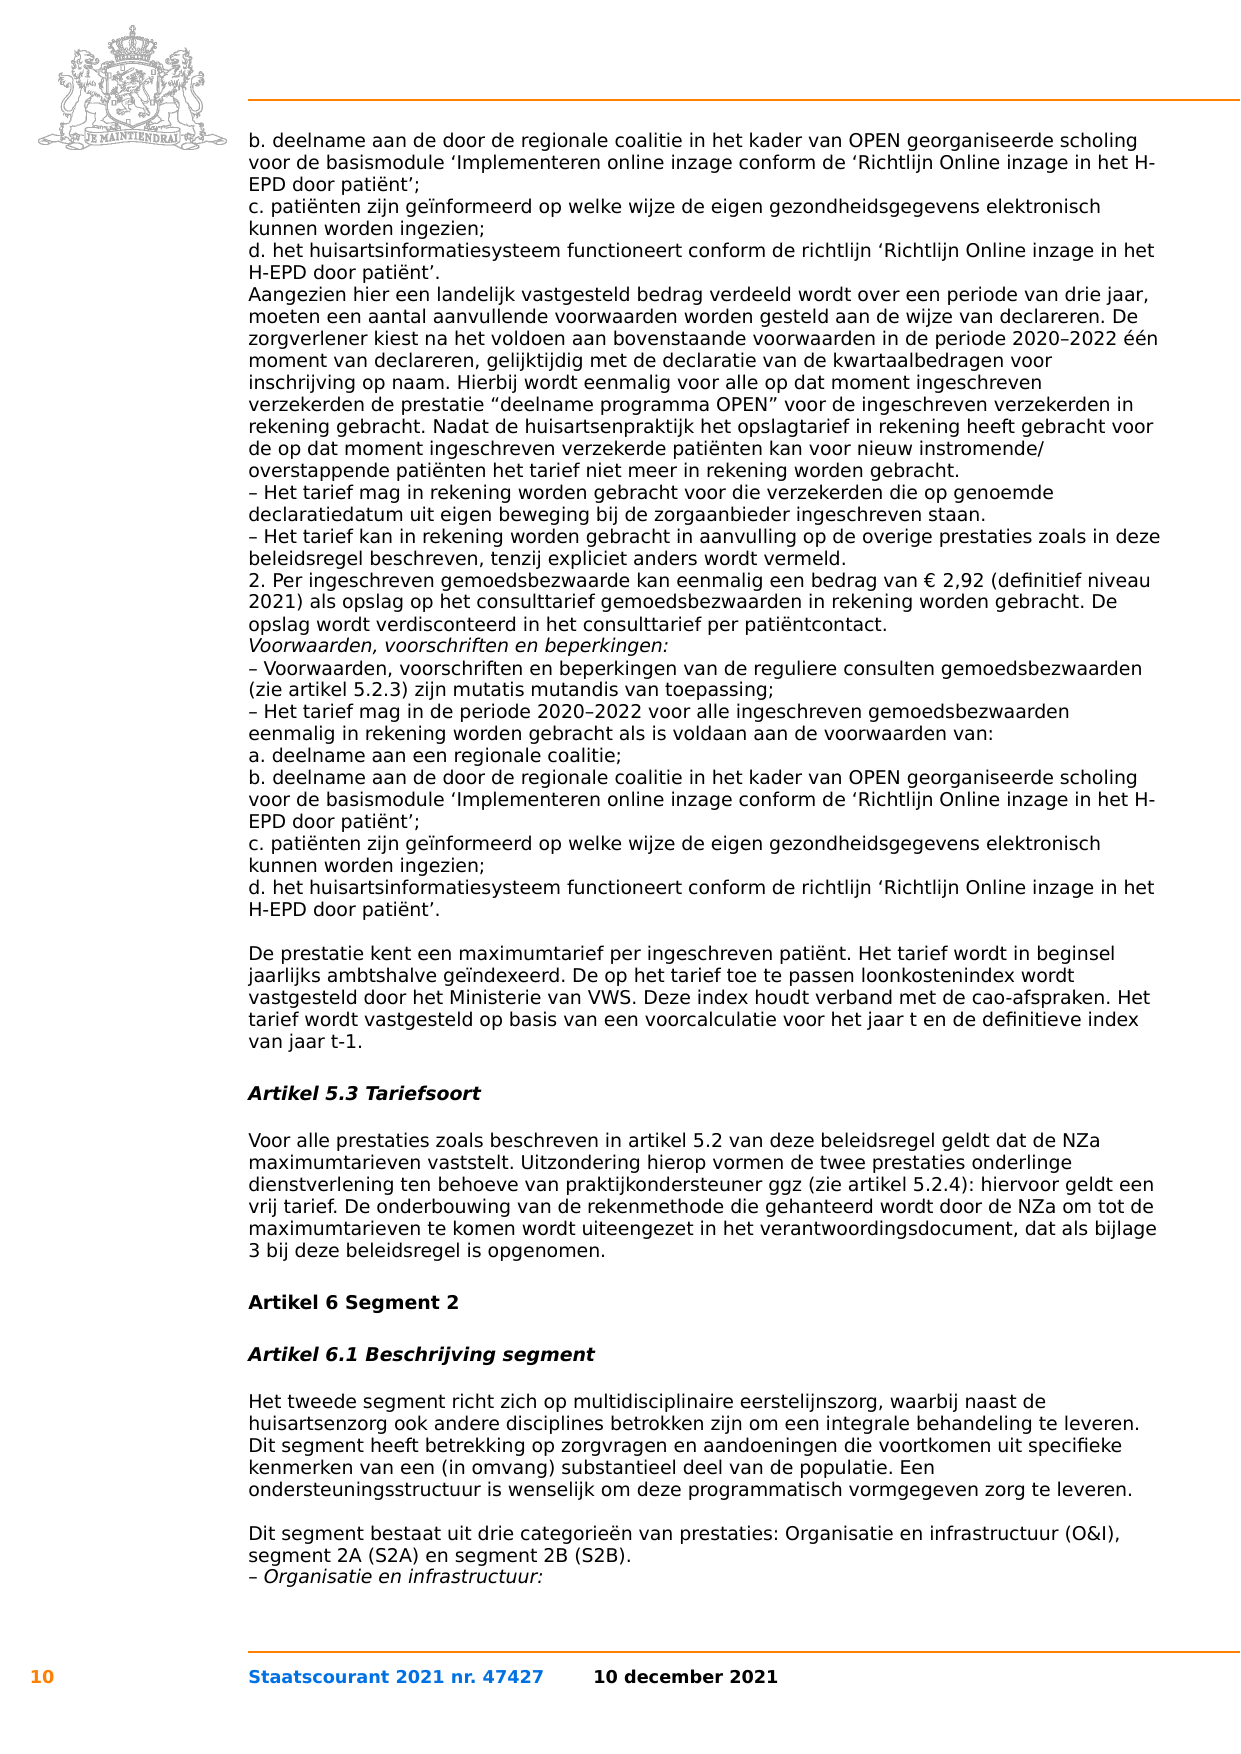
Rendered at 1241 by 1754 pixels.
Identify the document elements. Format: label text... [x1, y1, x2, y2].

text De prestatie kent een maximumtarief per ingeschreven patiënt. Het tarief wordt in beginsel jaarlijks ambtshalve geïndexeerd. De op het tarief toe te passen loonkostenindex wordt vastgesteld door het Ministerie van VWS. Deze index houdt verband met de cao-afspraken. Het tarief wordt vastgesteld op basis van een voorcalculatie voor het jaar t en de definitieve index van jaar t-1. [248, 943, 1163, 1053]
text b. deelname aan de door de regionale coalitie in het kader van OPEN georganiseerde scholing voor de basismodule ‘Implementeren online inzage conform de ‘Richtlijn Online inzage in het H-EPD door patiënt’; [248, 767, 1163, 833]
text – Voorwaarden, voorschriften en beperkingen van de reguliere consulten gemoedsbezwaarden (zie artikel 5.2.3) zijn mutatis mutandis van toepassing; [248, 657, 1163, 701]
text Voor alle prestaties zoals beschreven in artikel 5.2 van deze beleidsregel geldt dat de NZa maximumtarieven vaststelt. Uitzondering hierop vormen de twee prestaties onderlinge dienstverlening ten behoeve van praktijkondersteuner ggz (zie artikel 5.2.4): hiervoor geldt een vrij tarief. De onderbouwing van de rekenmethode die gehanteerd wordt door de NZa om tot de maximumtarieven te komen wordt uiteengezet in het verantwoordingsdocument, dat als bijlage 3 bij deze beleidsregel is opgenomen. [248, 1130, 1163, 1262]
text – Het tarief mag in rekening worden gebracht voor die verzekerden die op genoemde declaratiedatum uit eigen beweging bij de zorgaanbieder ingeschreven staan. [248, 482, 1163, 526]
text Dit segment bestaat uit drie categorieën van prestaties: Organisatie en infrastructuur (O&I), segment 2A (S2A) en segment 2B (S2B). [248, 1522, 1163, 1566]
subtitle Artikel 6.1 Beschrijving segment [248, 1344, 1163, 1366]
text Voorwaarden, voorschriften en beperkingen: [248, 635, 1163, 657]
subtitle Artikel 6 Segment 2 [248, 1292, 1163, 1314]
text Aangezien hier een landelijk vastgesteld bedrag verdeeld wordt over een periode van drie jaar, moeten een aantal aanvullende voorwaarden worden gesteld aan de wijze van declareren. De zorgverlener kiest na het voldoen aan bovenstaande voorwaarden in de periode 2020–2022 één moment van declareren, gelijktijdig met de declaratie van de kwartaalbedragen voor inschrijving op naam. Hierbij wordt eenmalig voor alle op dat moment ingeschreven verzekerden de prestatie “deelname programma OPEN” voor de ingeschreven verzekerden in rekening gebracht. Nadat de huisartsenpraktijk het opslagtarief in rekening heeft gebracht voor de op dat moment ingeschreven verzekerde patiënten kan voor nieuw instromende/ overstappende patiënten het tarief niet meer in rekening worden gebracht. [248, 284, 1163, 482]
text – Het tarief kan in rekening worden gebracht in aanvulling op de overige prestaties zoals in deze beleidsregel beschreven, tenzij expliciet anders wordt vermeld. [248, 526, 1163, 569]
text – Het tarief mag in de periode 2020–2022 voor alle ingeschreven gemoedsbezwaarden eenmalig in rekening worden gebracht als is voldaan aan de voorwaarden van: [248, 701, 1163, 745]
picture [38, 25, 227, 150]
text b. deelname aan de door de regionale coalitie in het kader van OPEN georganiseerde scholing voor de basismodule ‘Implementeren online inzage conform de ‘Richtlijn Online inzage in het H-EPD door patiënt’; [248, 130, 1163, 196]
text c. patiënten zijn geïnformeerd op welke wijze de eigen gezondheidsgegevens elektronisch kunnen worden ingezien; [248, 833, 1163, 877]
text Het tweede segment richt zich op multidisciplinaire eerstelijnszorg, waarbij naast de huisartsenzorg ook andere disciplines betrokken zijn om een integrale behandeling te leveren. Dit segment heeft betrekking op zorgvragen en aandoeningen die voortkomen uit specifieke kenmerken van een (in omvang) substantieel deel van de populatie. Een ondersteuningsstructuur is wenselijk om deze programmatisch vormgegeven zorg te leveren. [248, 1391, 1163, 1501]
text c. patiënten zijn geïnformeerd op welke wijze de eigen gezondheidsgegevens elektronisch kunnen worden ingezien; [248, 196, 1163, 240]
text d. het huisartsinformatiesysteem functioneert conform de richtlijn ‘Richtlijn Online inzage in het H-EPD door patiënt’. [248, 240, 1163, 284]
text – Organisatie en infrastructuur: [248, 1566, 1163, 1588]
text d. het huisartsinformatiesysteem functioneert conform de richtlijn ‘Richtlijn Online inzage in het H-EPD door patiënt’. [248, 877, 1163, 921]
text 2. Per ingeschreven gemoedsbezwaarde kan eenmalig een bedrag van € 2,92 (definitief niveau 2021) als opslag op het consulttarief gemoedsbezwaarden in rekening worden gebracht. De opslag wordt verdisconteerd in het consulttarief per patiëntcontact. [248, 569, 1163, 635]
subtitle Artikel 5.3 Tariefsoort [248, 1083, 1163, 1105]
text a. deelname aan een regionale coalitie; [248, 745, 1163, 767]
